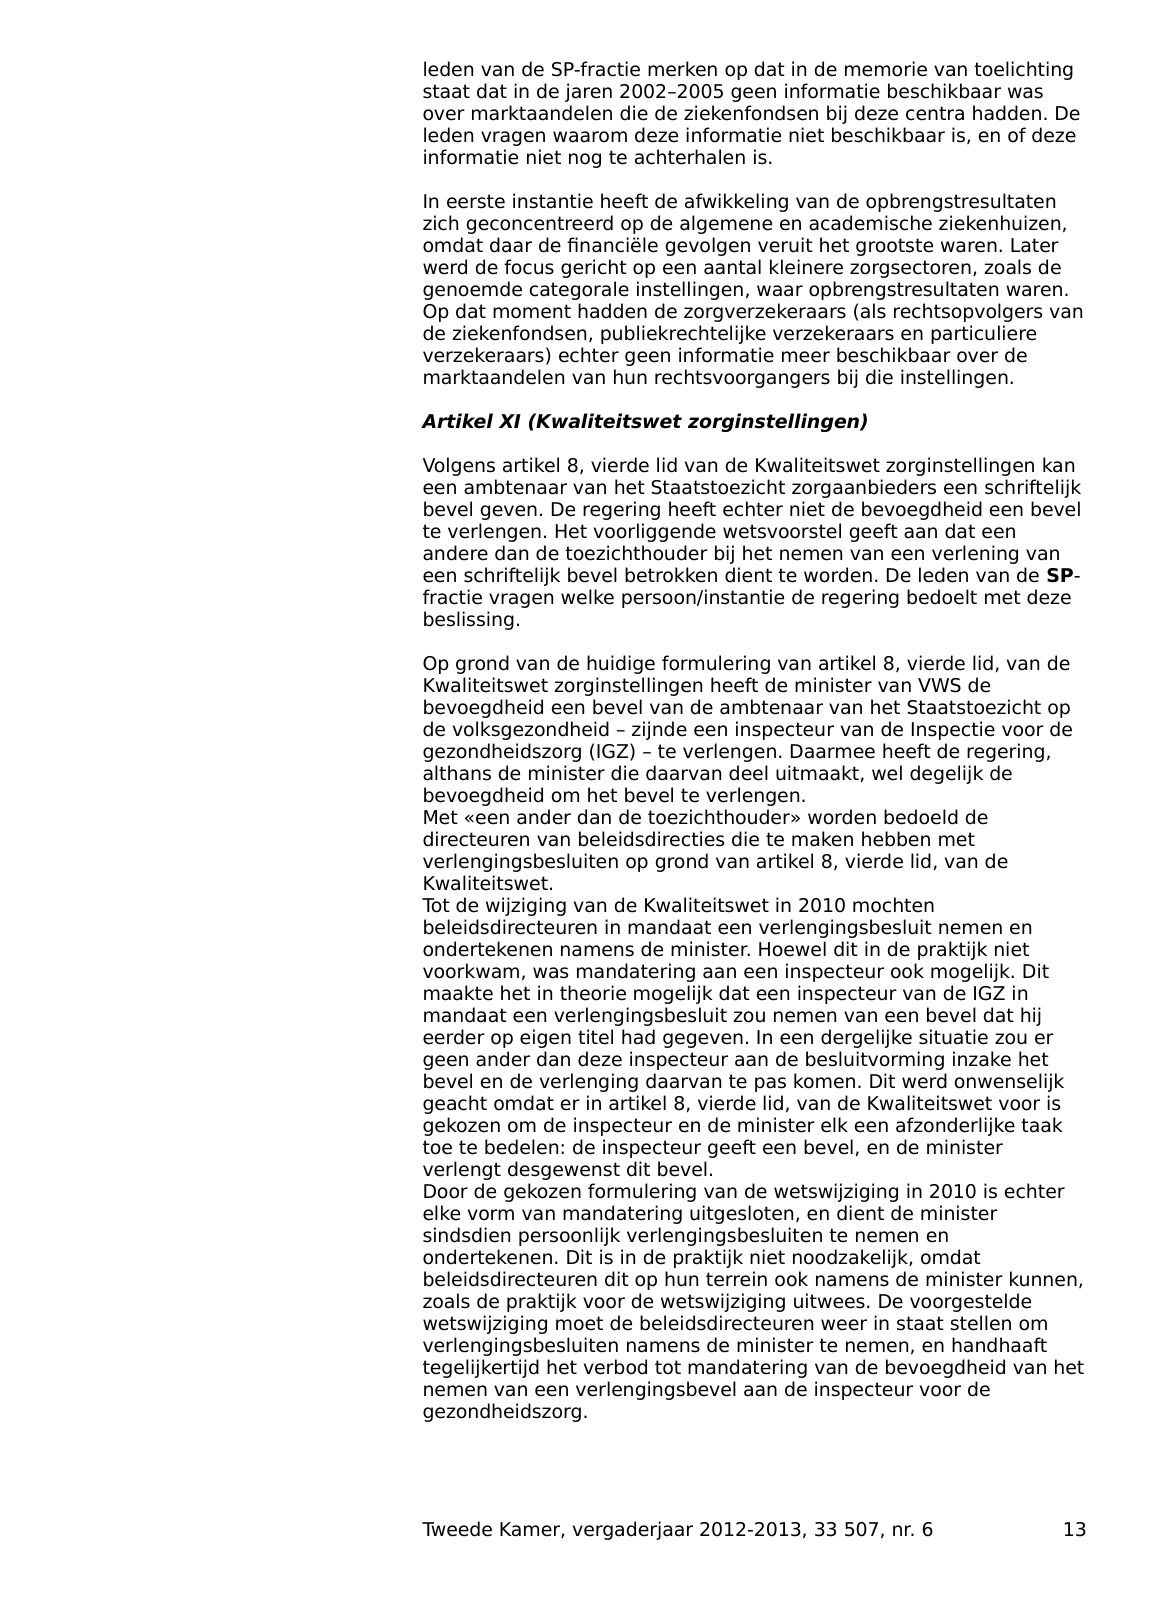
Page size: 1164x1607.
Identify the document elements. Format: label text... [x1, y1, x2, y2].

text Met «een ander dan de toezichthouder» worden bedoeld de directeuren van beleidsdirecties die te maken hebben met verlengingsbesluiten op grond van artikel 8, vierde lid, van de Kwaliteitswet. [422, 807, 1087, 895]
text Tot de wijziging van de Kwaliteitswet in 2010 mochten beleidsdirecteuren in mandaat een verlengingsbesluit nemen en ondertekenen namens de minister. Hoewel dit in de praktijk niet voorkwam, was mandatering aan een inspecteur ook mogelijk. Dit maakte het in theorie mogelijk dat een inspecteur van de IGZ in mandaat een verlengingsbesluit zou nemen van een bevel dat hij eerder op eigen titel had gegeven. In een dergelijke situatie zou er geen ander dan deze inspecteur aan de besluitvorming inzake het bevel en de verlenging daarvan te pas komen. Dit werd onwenselijk geacht omdat er in artikel 8, vierde lid, van de Kwaliteitswet voor is gekozen om de inspecteur en de minister elk een afzonderlijke taak toe te bedelen: de inspecteur geeft een bevel, en de minister verlengt desgewenst dit bevel. [422, 895, 1087, 1181]
text In eerste instantie heeft de afwikkeling van de opbrengstresultaten zich geconcentreerd op de algemene en academische ziekenhuizen, omdat daar de financiële gevolgen veruit het grootste waren. Later werd de focus gericht op een aantal kleinere zorgsectoren, zoals de genoemde categorale instellingen, waar opbrengstresultaten waren. Op dat moment hadden de zorgverzekeraars (als rechtsopvolgers van de ziekenfondsen, publiekrechtelijke verzekeraars en particuliere verzekeraars) echter geen informatie meer beschikbaar over de marktaandelen van hun rechtsvoorgangers bij die instellingen. [422, 191, 1087, 389]
text leden van de SP-fractie merken op dat in de memorie van toelichting staat dat in de jaren 2002–2005 geen informatie beschikbaar was over marktaandelen die de ziekenfondsen bij deze centra hadden. De leden vragen waarom deze informatie niet beschikbaar is, en of deze informatie niet nog te achterhalen is. [422, 59, 1087, 169]
subtitle Artikel XI (Kwaliteitswet zorginstellingen) [422, 411, 1087, 433]
text Op grond van de huidige formulering van artikel 8, vierde lid, van de Kwaliteitswet zorginstellingen heeft de minister van VWS de bevoegdheid een bevel van de ambtenaar van het Staatstoezicht op de volksgezondheid – zijnde een inspecteur van de Inspectie voor de gezondheidszorg (IGZ) – te verlengen. Daarmee heeft de regering, althans de minister die daarvan deel uitmaakt, wel degelijk de bevoegdheid om het bevel te verlengen. [422, 653, 1087, 807]
text Volgens artikel 8, vierde lid van de Kwaliteitswet zorginstellingen kan een ambtenaar van het Staatstoezicht zorgaanbieders een schriftelijk bevel geven. De regering heeft echter niet de bevoegdheid een bevel te verlengen. Het voorliggende wetsvoorstel geeft aan dat een andere dan de toezichthouder bij het nemen van een verlening van een schriftelijk bevel betrokken dient te worden. De leden van de SP-fractie vragen welke persoon/instantie de regering bedoelt met deze beslissing. [422, 455, 1087, 631]
text Door de gekozen formulering van de wetswijziging in 2010 is echter elke vorm van mandatering uitgesloten, en dient de minister sindsdien persoonlijk verlengingsbesluiten te nemen en ondertekenen. Dit is in de praktijk niet noodzakelijk, omdat beleidsdirecteuren dit op hun terrein ook namens de minister kunnen, zoals de praktijk voor de wetswijziging uitwees. De voorgestelde wetswijziging moet de beleidsdirecteuren weer in staat stellen om verlengingsbesluiten namens de minister te nemen, en handhaaft tegelijkertijd het verbod tot mandatering van de bevoegdheid van het nemen van een verlengingsbevel aan de inspecteur voor de gezondheidszorg. [422, 1181, 1087, 1423]
